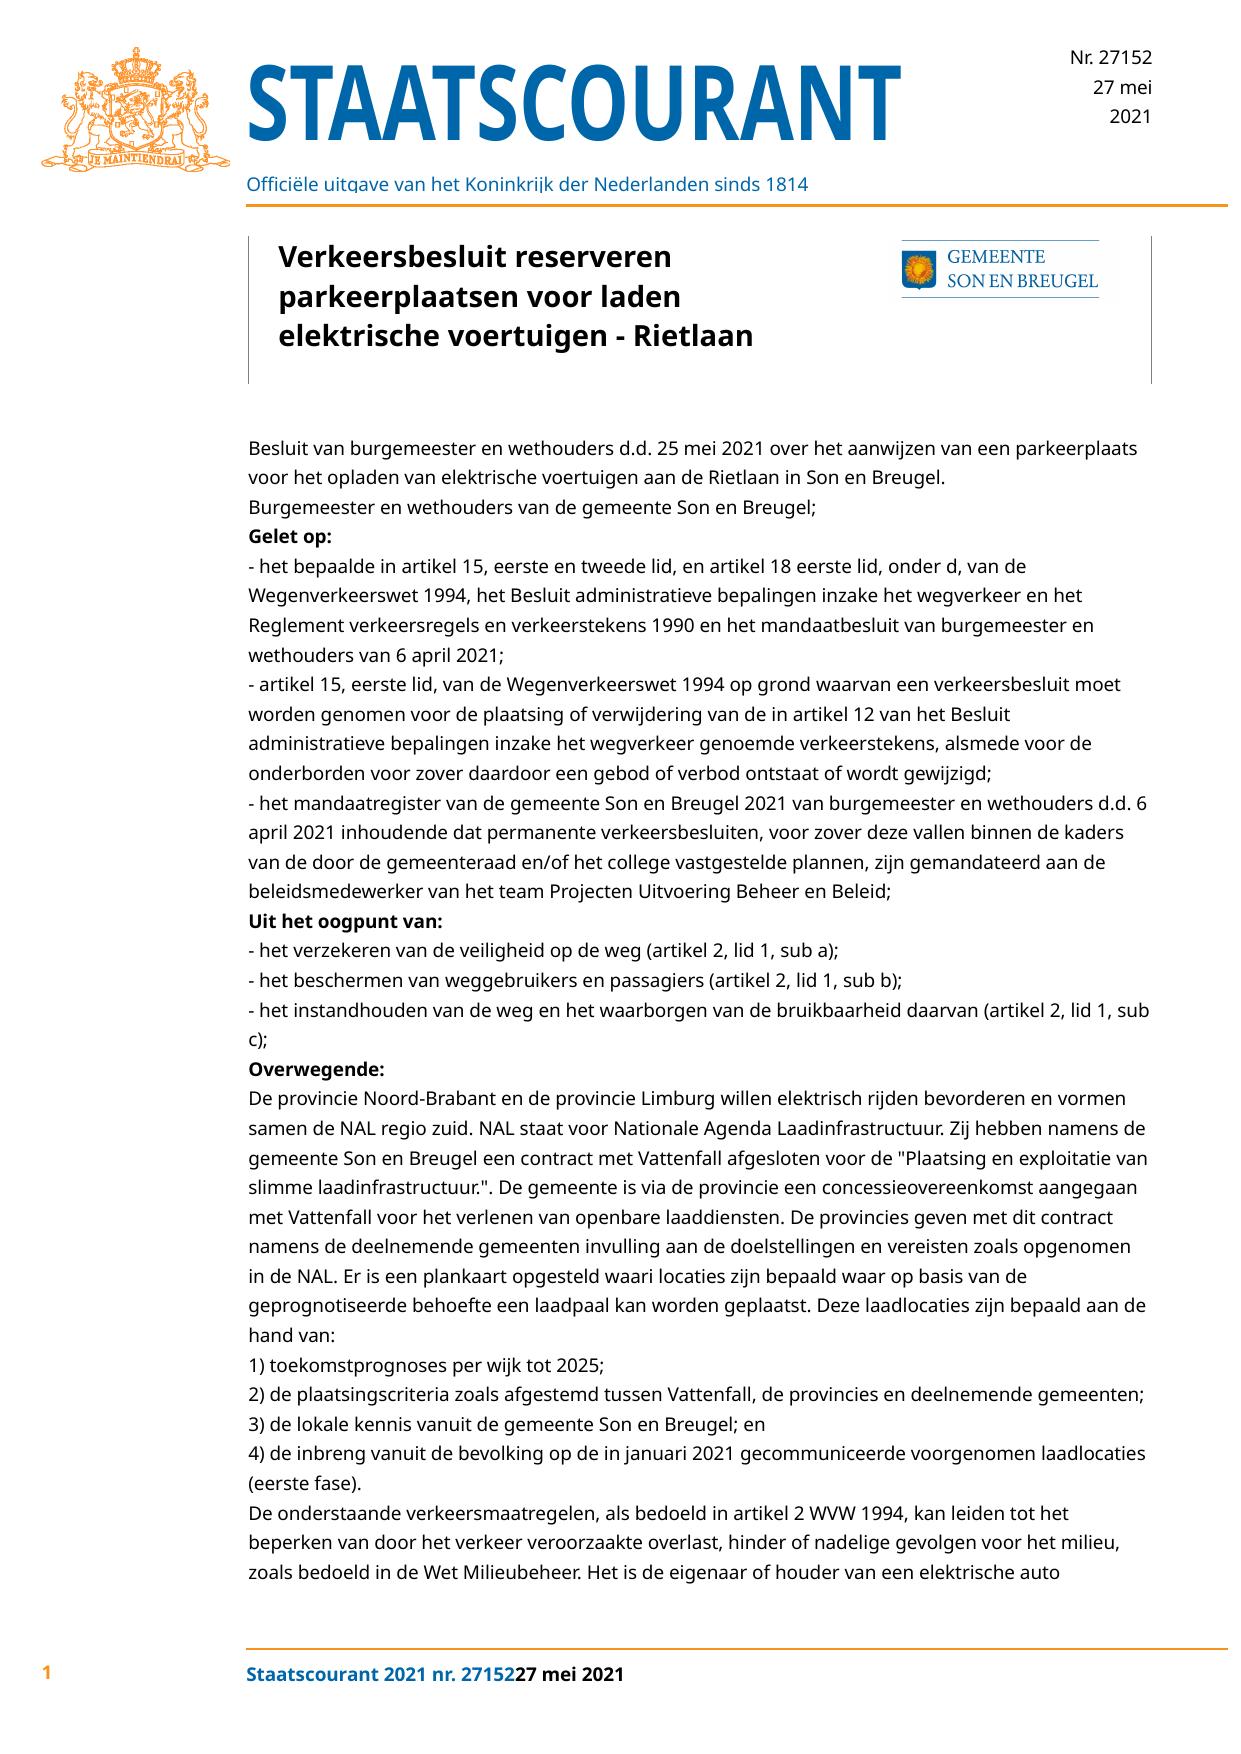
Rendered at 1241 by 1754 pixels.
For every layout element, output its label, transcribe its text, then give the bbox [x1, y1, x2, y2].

text De provincie Noord-Brabant en de provincie Limburg willen elektrisch rijden bevorderen en vormen samen de NAL regio zuid. NAL staat voor Nationale Agenda Laadinfrastructuur. Zij hebben namens de gemeente Son en Breugel een contract met Vattenfall afgesloten voor de "Plaatsing en exploitatie van slimme laadinfrastructuur.". De gemeente is via de provincie een concessieovereenkomst aangegaan met Vattenfall voor het verlenen van openbare laaddiensten. De provincies geven met dit contract namens de deelnemende gemeenten invulling aan de doelstellingen en vereisten zoals opgenomen in de NAL. Er is een plankaart opgesteld waari locaties zijn bepaald waar op basis van de geprognotiseerde behoefte een laadpaal kan worden geplaatst. Deze laadlocaties zijn bepaald aan de hand van: [248, 1086, 1152, 1348]
text 1) toekomstprognoses per wijk tot 2025; [248, 1352, 1152, 1377]
text - artikel 15, eerste lid, van de Wegenverkeerswet 1994 op grond waarvan een verkeersbesluit moet worden genomen voor de plaatsing of verwijdering van de in artikel 12 van het Besluit administratieve bepalingen inzake het wegverkeer genoemde verkeerstekens, alsmede voor de onderborden voor zover daardoor een gebod of verbod ontstaat of wordt gewijzigd; [248, 671, 1152, 786]
text De onderstaande verkeersmaatregelen, als bedoeld in artikel 2 WVW 1994, kan leiden tot het beperken van door het verkeer veroorzaakte overlast, hinder of nadelige gevolgen voor het milieu, zoals bedoeld in de Wet Milieubeheer. Het is de eigenaar of houder van een elektrische auto [248, 1500, 1152, 1584]
text 3) de lokale kennis vanuit de gemeente Son en Breugel; en [248, 1411, 1152, 1437]
text - het verzekeren van de veiligheid op de weg (artikel 2, lid 1, sub a); [248, 938, 1152, 963]
text Gelet op: [248, 523, 1152, 549]
text 2) de plaatsingscriteria zoals afgestemd tussen Vattenfall, de provincies en deelnemende gemeenten; [248, 1381, 1152, 1407]
table_header Verkeersbesluit reserveren parkeerplaatsen voor laden elektrische voertuigen - Rietlaan [249, 236, 850, 384]
table_header [850, 236, 1151, 384]
text - het instandhouden van de weg en het waarborgen van de bruikbaarheid daarvan (artikel 2, lid 1, sub c); [248, 997, 1152, 1052]
text Besluit van burgemeester en wethouders d.d. 25 mei 2021 over het aanwijzen van een parkeerplaats voor het opladen van elektrische voertuigen aan de Rietlaan in Son en Breugel. [248, 435, 1152, 490]
text Burgemeester en wethouders van de gemeente Son en Breugel; [248, 494, 1152, 519]
picture [41, 47, 231, 172]
picture [882, 236, 1119, 302]
text Uit het oogpunt van: [248, 908, 1152, 934]
text - het mandaatregister van de gemeente Son en Breugel 2021 van burgemeester en wethouders d.d. 6 april 2021 inhoudende dat permanente verkeersbesluiten, voor zover deze vallen binnen de kaders van de door de gemeenteraad en/of het college vastgestelde plannen, zijn gemandateerd aan de beleidsmedewerker van het team Projecten Uitvoering Beheer en Beleid; [248, 790, 1152, 904]
text - het bepaalde in artikel 15, eerste en tweede lid, en artikel 18 eerste lid, onder d, van de Wegenverkeerswet 1994, het Besluit administratieve bepalingen inzake het wegverkeer en het Reglement verkeersregels en verkeerstekens 1990 en het mandaatbesluit van burgemeester en wethouders van 6 april 2021; [248, 553, 1152, 667]
text - het beschermen van weggebruikers en passagiers (artikel 2, lid 1, sub b); [248, 967, 1152, 993]
text 4) de inbreng vanuit de bevolking op de in januari 2021 gecommuniceerde voorgenomen laadlocaties (eerste fase). [248, 1441, 1152, 1496]
text Overwegende: [248, 1056, 1152, 1082]
